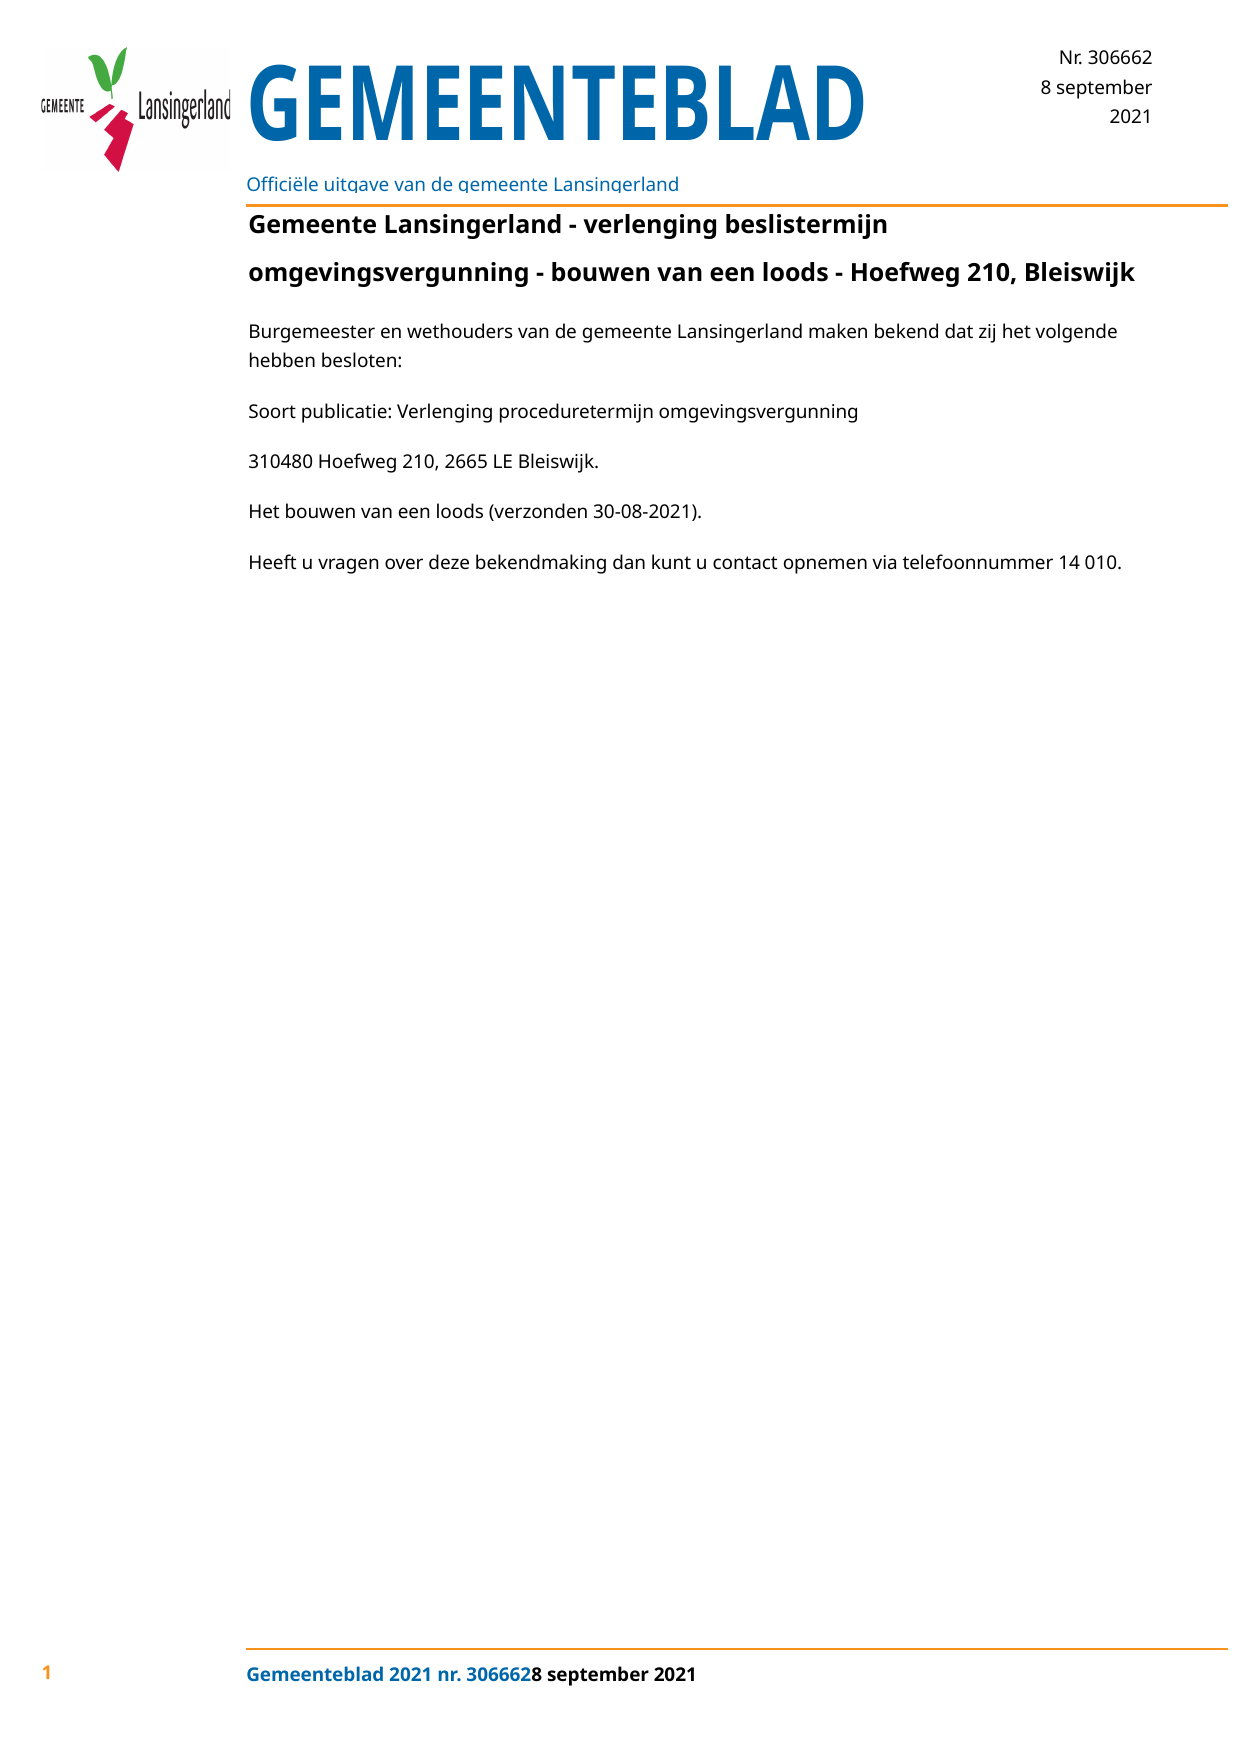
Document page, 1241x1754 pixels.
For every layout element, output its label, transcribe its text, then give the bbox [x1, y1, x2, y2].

text Gemeente Lansingerland - verlenging beslistermijn omgevingsvergunning - bouwen van een loods - Hoefweg 210, Bleiswijk [248, 207, 1152, 288]
text Het bouwen van een loods (verzonden 30-08-2021). [248, 499, 1152, 524]
picture [41, 47, 231, 172]
text 310480 Hoefweg 210, 2665 LE Bleiswijk. [248, 448, 1152, 474]
text Heeft u vragen over deze bekendmaking dan kunt u contact opnemen via telefoonnummer 14 010. [248, 549, 1152, 575]
text Burgemeester en wethouders van de gemeente Lansingerland maken bekend dat zij het volgende hebben besloten: [248, 318, 1152, 373]
text Soort publicatie: Verlenging proceduretermijn omgevingsvergunning [248, 398, 1152, 424]
